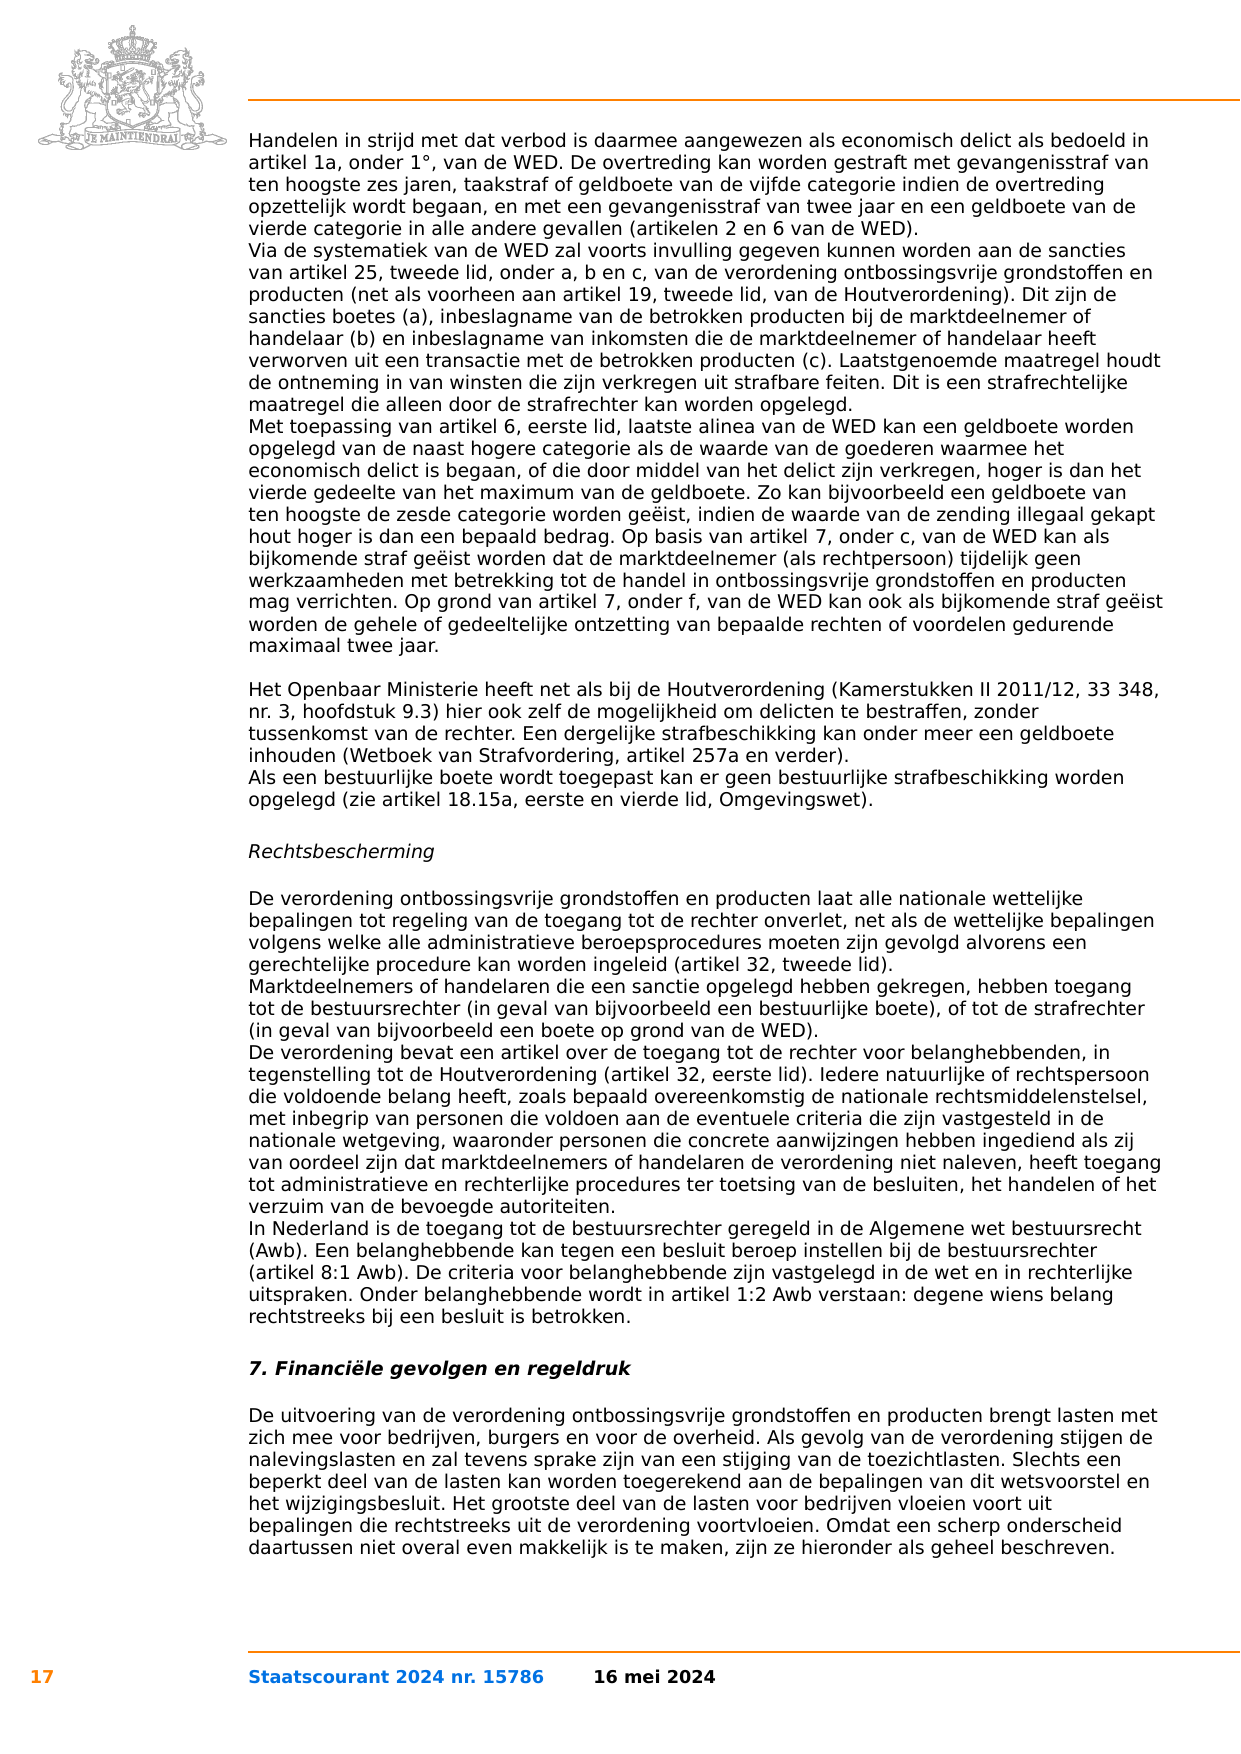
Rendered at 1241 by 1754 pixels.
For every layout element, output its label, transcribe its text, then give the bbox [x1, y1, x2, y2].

text Het Openbaar Ministerie heeft net als bij de Houtverordening (Kamerstukken II 2011/12, 33 348, nr. 3, hoofdstuk 9.3) hier ook zelf de mogelijkheid om delicten te bestraffen, zonder tussenkomst van de rechter. Een dergelijke strafbeschikking kan onder meer een geldboete inhouden (Wetboek van Strafvordering, artikel 257a en verder). [248, 679, 1163, 767]
subtitle 7. Financiële gevolgen en regeldruk [248, 1358, 1163, 1380]
text Via de systematiek van de WED zal voorts invulling gegeven kunnen worden aan de sancties van artikel 25, tweede lid, onder a, b en c, van de verordening ontbossingsvrije grondstoffen en producten (net als voorheen aan artikel 19, tweede lid, van de Houtverordening). Dit zijn de sancties boetes (a), inbeslagname van de betrokken producten bij de marktdeelnemer of handelaar (b) en inbeslagname van inkomsten die de marktdeelnemer of handelaar heeft verworven uit een transactie met de betrokken producten (c). Laatstgenoemde maatregel houdt de ontneming in van winsten die zijn verkregen uit strafbare feiten. Dit is een strafrechtelijke maatregel die alleen door de strafrechter kan worden opgelegd. [248, 240, 1163, 416]
text De uitvoering van de verordening ontbossingsvrije grondstoffen en producten brengt lasten met zich mee voor bedrijven, burgers en voor de overheid. Als gevolg van de verordening stijgen de nalevingslasten en zal tevens sprake zijn van een stijging van de toezichtlasten. Slechts een beperkt deel van de lasten kan worden toegerekend aan de bepalingen van dit wetsvoorstel en het wijzigingsbesluit. Het grootste deel van de lasten voor bedrijven vloeien voort uit bepalingen die rechtstreeks uit de verordening voortvloeien. Omdat een scherp onderscheid daartussen niet overal even makkelijk is te maken, zijn ze hieronder als geheel beschreven. [248, 1405, 1163, 1558]
text De verordening bevat een artikel over de toegang tot de rechter voor belanghebbenden, in tegenstelling tot de Houtverordening (artikel 32, eerste lid). Iedere natuurlijke of rechtspersoon die voldoende belang heeft, zoals bepaald overeenkomstig de nationale rechtsmiddelenstelsel, met inbegrip van personen die voldoen aan de eventuele criteria die zijn vastgesteld in de nationale wetgeving, waaronder personen die concrete aanwijzingen hebben ingediend als zij van oordeel zijn dat marktdeelnemers of handelaren de verordening niet naleven, heeft toegang tot administratieve en rechterlijke procedures ter toetsing van de besluiten, het handelen of het verzuim van de bevoegde autoriteiten. [248, 1042, 1163, 1218]
text De verordening ontbossingsvrije grondstoffen en producten laat alle nationale wettelijke bepalingen tot regeling van de toegang tot de rechter onverlet, net als de wettelijke bepalingen volgens welke alle administratieve beroepsprocedures moeten zijn gevolgd alvorens een gerechtelijke procedure kan worden ingeleid (artikel 32, tweede lid). [248, 888, 1163, 976]
picture [38, 25, 227, 150]
text Met toepassing van artikel 6, eerste lid, laatste alinea van de WED kan een geldboete worden opgelegd van de naast hogere categorie als de waarde van de goederen waarmee het economisch delict is begaan, of die door middel van het delict zijn verkregen, hoger is dan het vierde gedeelte van het maximum van de geldboete. Zo kan bijvoorbeeld een geldboete van ten hoogste de zesde categorie worden geëist, indien de waarde van de zending illegaal gekapt hout hoger is dan een bepaald bedrag. Op basis van artikel 7, onder c, van de WED kan als bijkomende straf geëist worden dat de marktdeelnemer (als rechtpersoon) tijdelijk geen werkzaamheden met betrekking tot de handel in ontbossingsvrije grondstoffen en producten mag verrichten. Op grond van artikel 7, onder f, van de WED kan ook als bijkomende straf geëist worden de gehele of gedeeltelijke ontzetting van bepaalde rechten of voordelen gedurende maximaal twee jaar. [248, 416, 1163, 657]
text Als een bestuurlijke boete wordt toegepast kan er geen bestuurlijke strafbeschikking worden opgelegd (zie artikel 18.15a, eerste en vierde lid, Omgevingswet). [248, 767, 1163, 811]
text Handelen in strijd met dat verbod is daarmee aangewezen als economisch delict als bedoeld in artikel 1a, onder 1°, van de WED. De overtreding kan worden gestraft met gevangenisstraf van ten hoogste zes jaren, taakstraf of geldboete van de vijfde categorie indien de overtreding opzettelijk wordt begaan, en met een gevangenisstraf van twee jaar en een geldboete van de vierde categorie in alle andere gevallen (artikelen 2 en 6 van de WED). [248, 130, 1163, 240]
text Marktdeelnemers of handelaren die een sanctie opgelegd hebben gekregen, hebben toegang tot de bestuursrechter (in geval van bijvoorbeeld een bestuurlijke boete), of tot de strafrechter (in geval van bijvoorbeeld een boete op grond van de WED). [248, 976, 1163, 1042]
subtitle Rechtsbescherming [248, 841, 1163, 863]
text In Nederland is de toegang tot de bestuursrechter geregeld in de Algemene wet bestuursrecht (Awb). Een belanghebbende kan tegen een besluit beroep instellen bij de bestuursrechter (artikel 8:1 Awb). De criteria voor belanghebbende zijn vastgelegd in de wet en in rechterlijke uitspraken. Onder belanghebbende wordt in artikel 1:2 Awb verstaan: degene wiens belang rechtstreeks bij een besluit is betrokken. [248, 1218, 1163, 1328]
